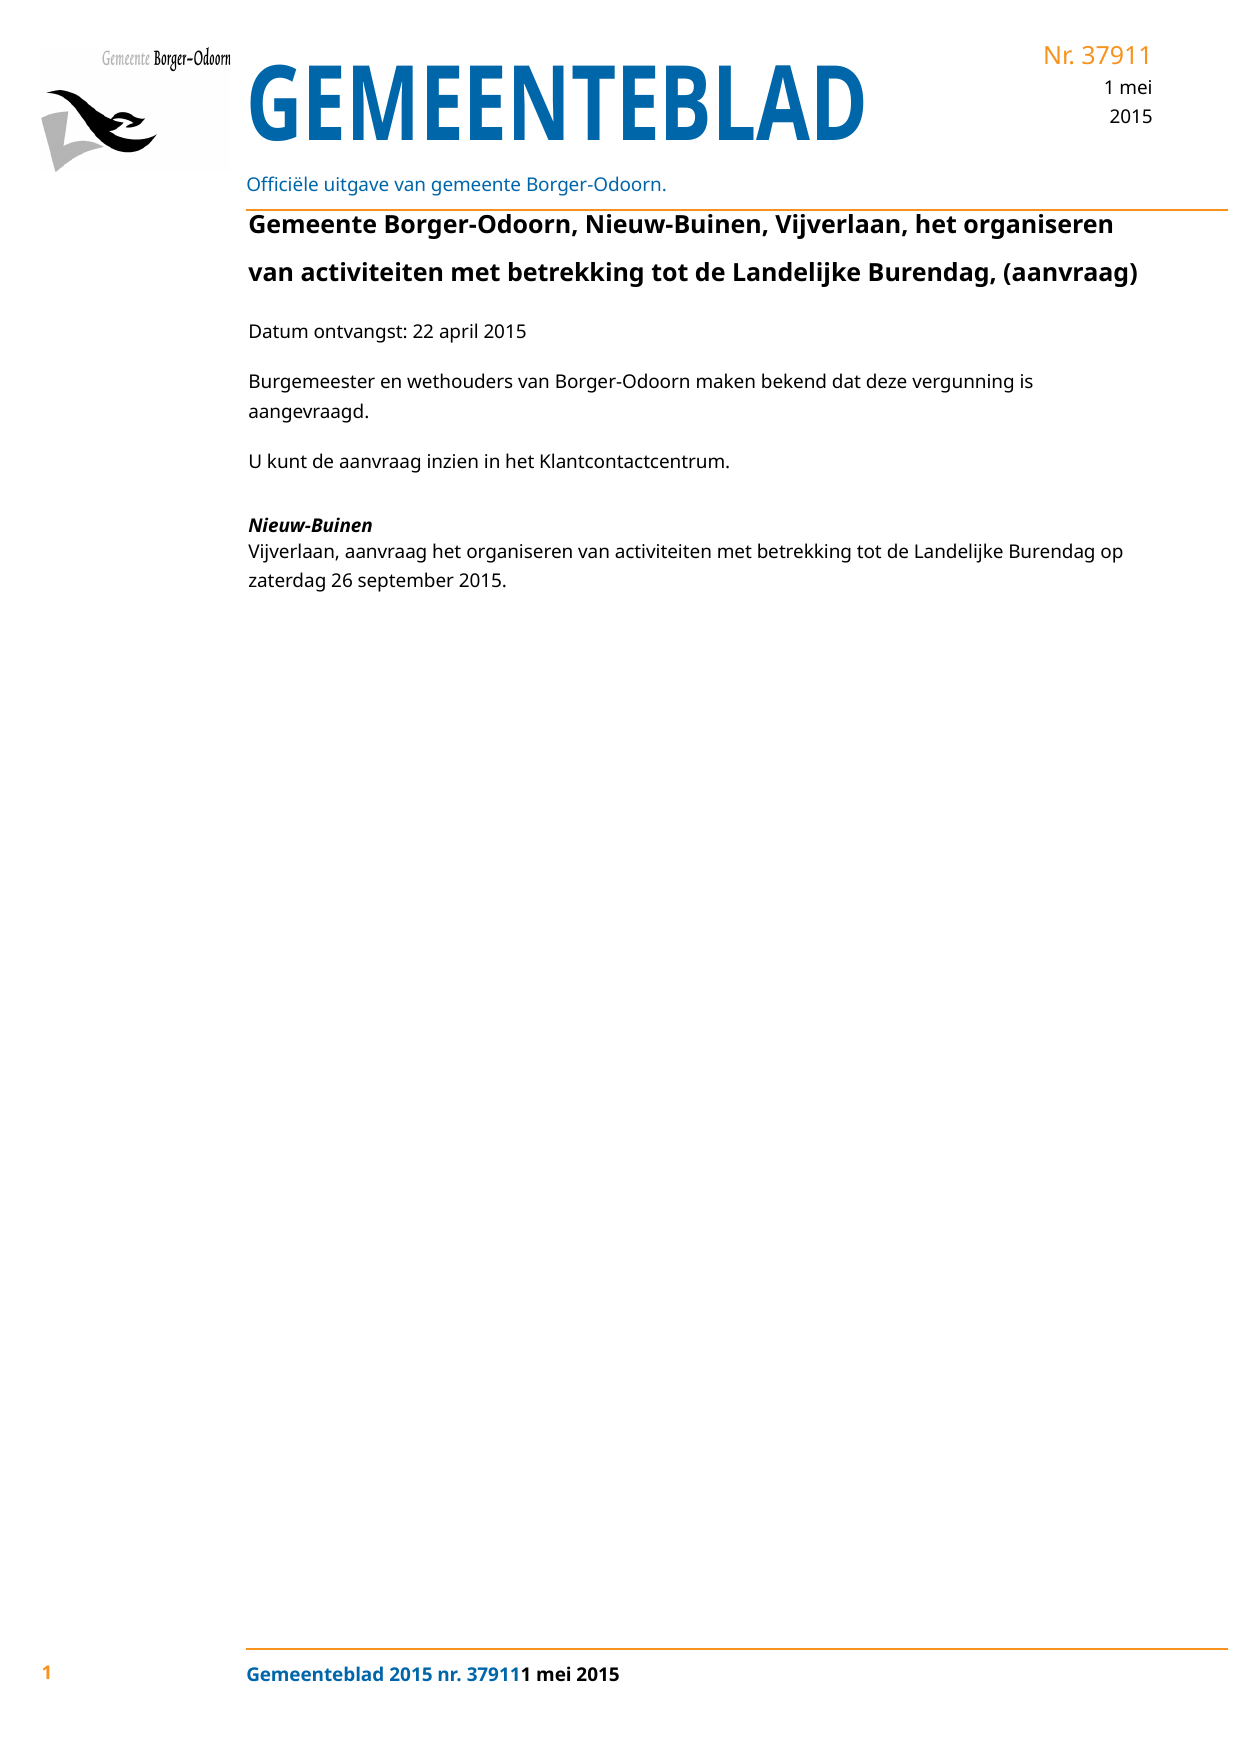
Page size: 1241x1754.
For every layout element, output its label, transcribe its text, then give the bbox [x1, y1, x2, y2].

text Burgemeester en wethouders van Borger-Odoorn maken bekend dat deze vergunning is aangevraagd. [248, 368, 1152, 424]
text Nieuw-Buinen [248, 512, 1152, 538]
text Gemeente Borger-Odoorn, Nieuw-Buinen, Vijverlaan, het organiseren van activiteiten met betrekking tot de Landelijke Burendag, (aanvraag) [248, 211, 1152, 288]
text Datum ontvangst: 22 april 2015 [248, 318, 1152, 344]
text U kunt de aanvraag inzien in het Klantcontactcentrum. [248, 448, 1152, 474]
picture [41, 47, 231, 172]
text Vijverlaan, aanvraag het organiseren van activiteiten met betrekking tot de Landelijke Burendag op zaterdag 26 september 2015. [248, 538, 1152, 593]
